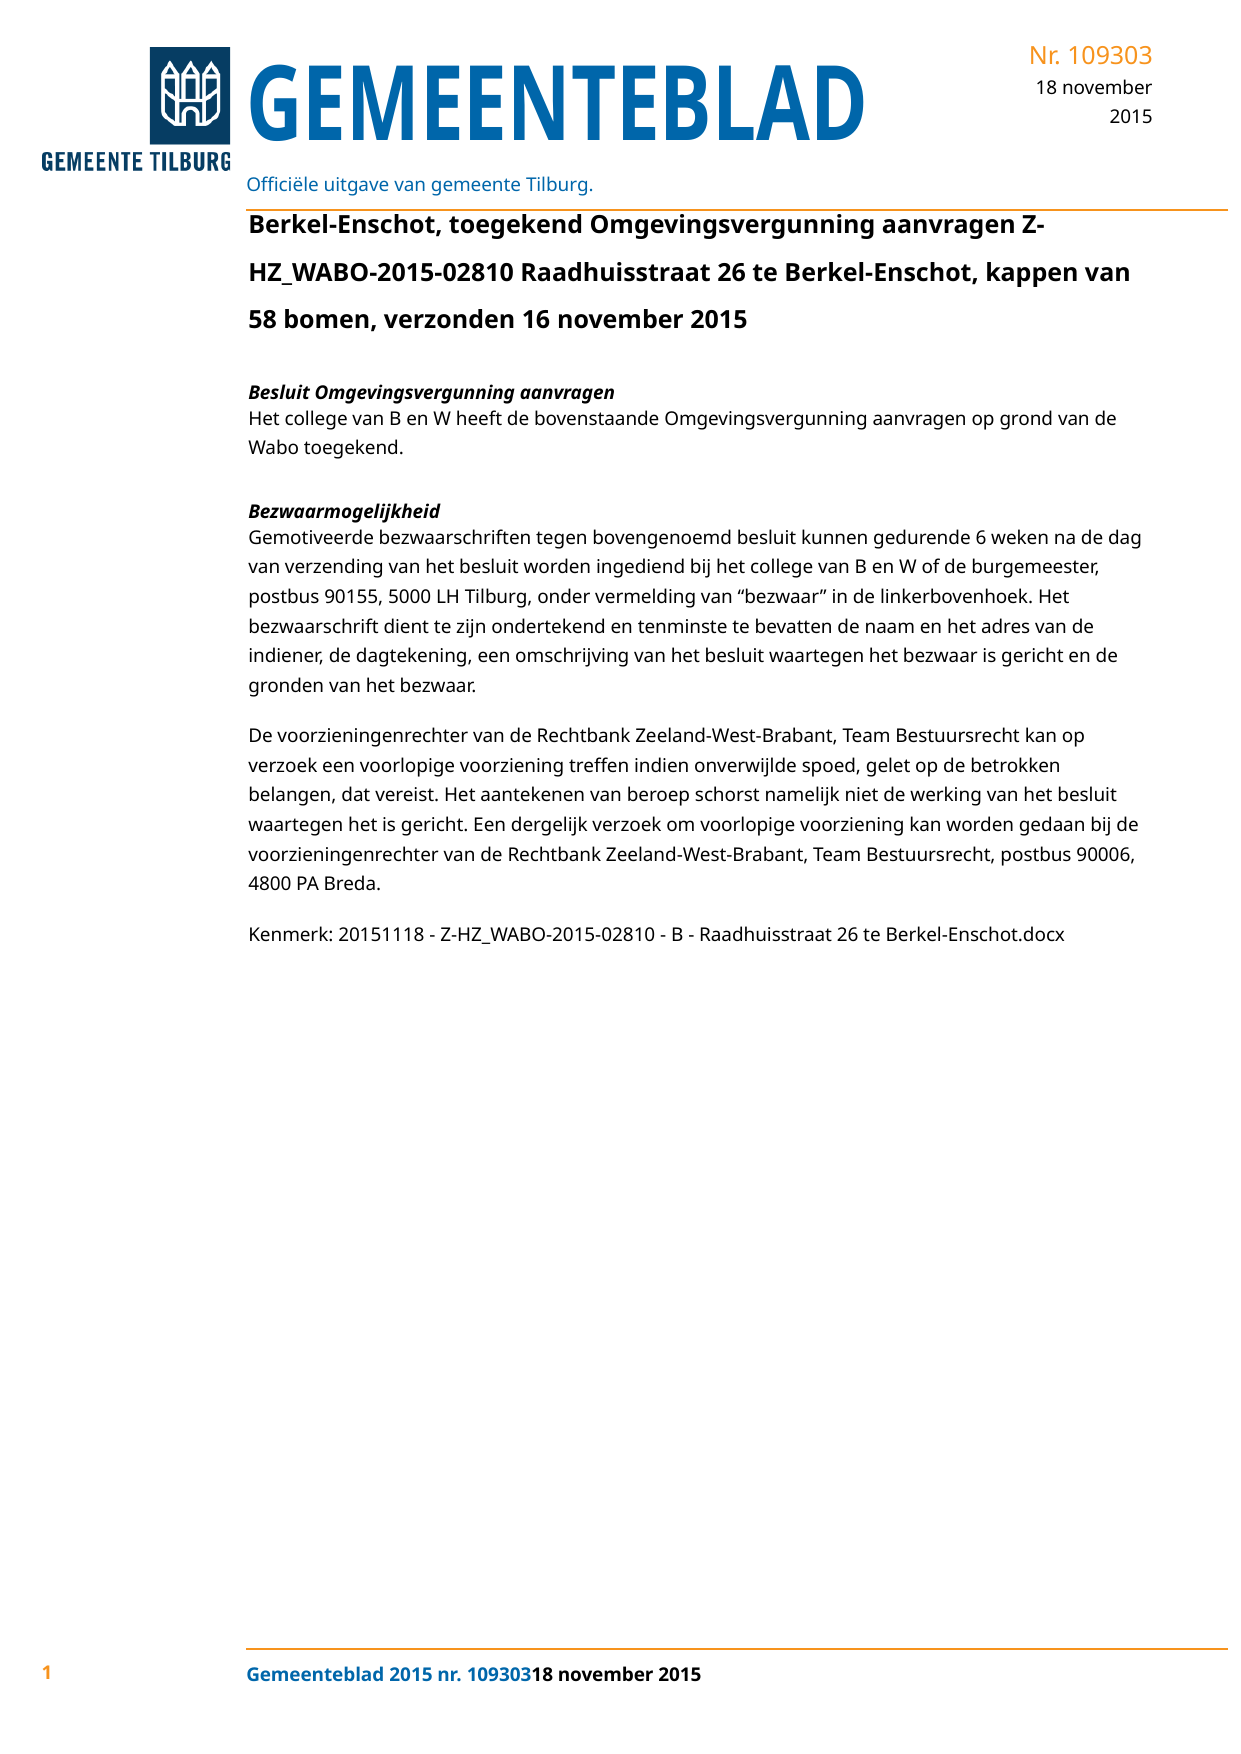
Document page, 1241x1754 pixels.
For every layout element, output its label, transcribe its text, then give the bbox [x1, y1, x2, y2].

text Gemotiveerde bezwaarschriften tegen bovengenoemd besluit kunnen gedurende 6 weken na de dag van verzending van het besluit worden ingediend bij het college van B en W of de burgemeester, postbus 90155, 5000 LH Tilburg, onder vermelding van “bezwaar” in de linkerbovenhoek. Het bezwaarschrift dient te zijn ondertekend en tenminste te bevatten de naam en het adres van de indiener, de dagtekening, een omschrijving van het besluit waartegen het bezwaar is gericht en de gronden van het bezwaar. [248, 524, 1152, 698]
picture [41, 47, 231, 172]
text Kenmerk: 20151118 - Z-HZ_WABO-2015-02810 - B - Raadhuisstraat 26 te Berkel-Enschot.docx [248, 921, 1152, 946]
text De voorzieningenrechter van de Rechtbank Zeeland-West-Brabant, Team Bestuursrecht kan op verzoek een voorlopige voorziening treffen indien onverwijlde spoed, gelet op de betrokken belangen, dat vereist. Het aantekenen van beroep schorst namelijk niet de werking van het besluit waartegen het is gericht. Een dergelijk verzoek om voorlopige voorziening kan worden gedaan bij de voorzieningenrechter van de Rechtbank Zeeland-West-Brabant, Team Bestuursrecht, postbus 90006, 4800 PA Breda. [248, 722, 1152, 896]
text Besluit Omgevingsvergunning aanvragen [248, 379, 1152, 405]
text Het college van B en W heeft de bovenstaande Omgevingsvergunning aanvragen op grond van de Wabo toegekend. [248, 405, 1152, 460]
text Bezwaarmogelijkheid [248, 498, 1152, 524]
text Berkel-Enschot, toegekend Omgevingsvergunning aanvragen Z-HZ_WABO-2015-02810 Raadhuisstraat 26 te Berkel-Enschot, kappen van 58 bomen, verzonden 16 november 2015 [248, 211, 1152, 336]
